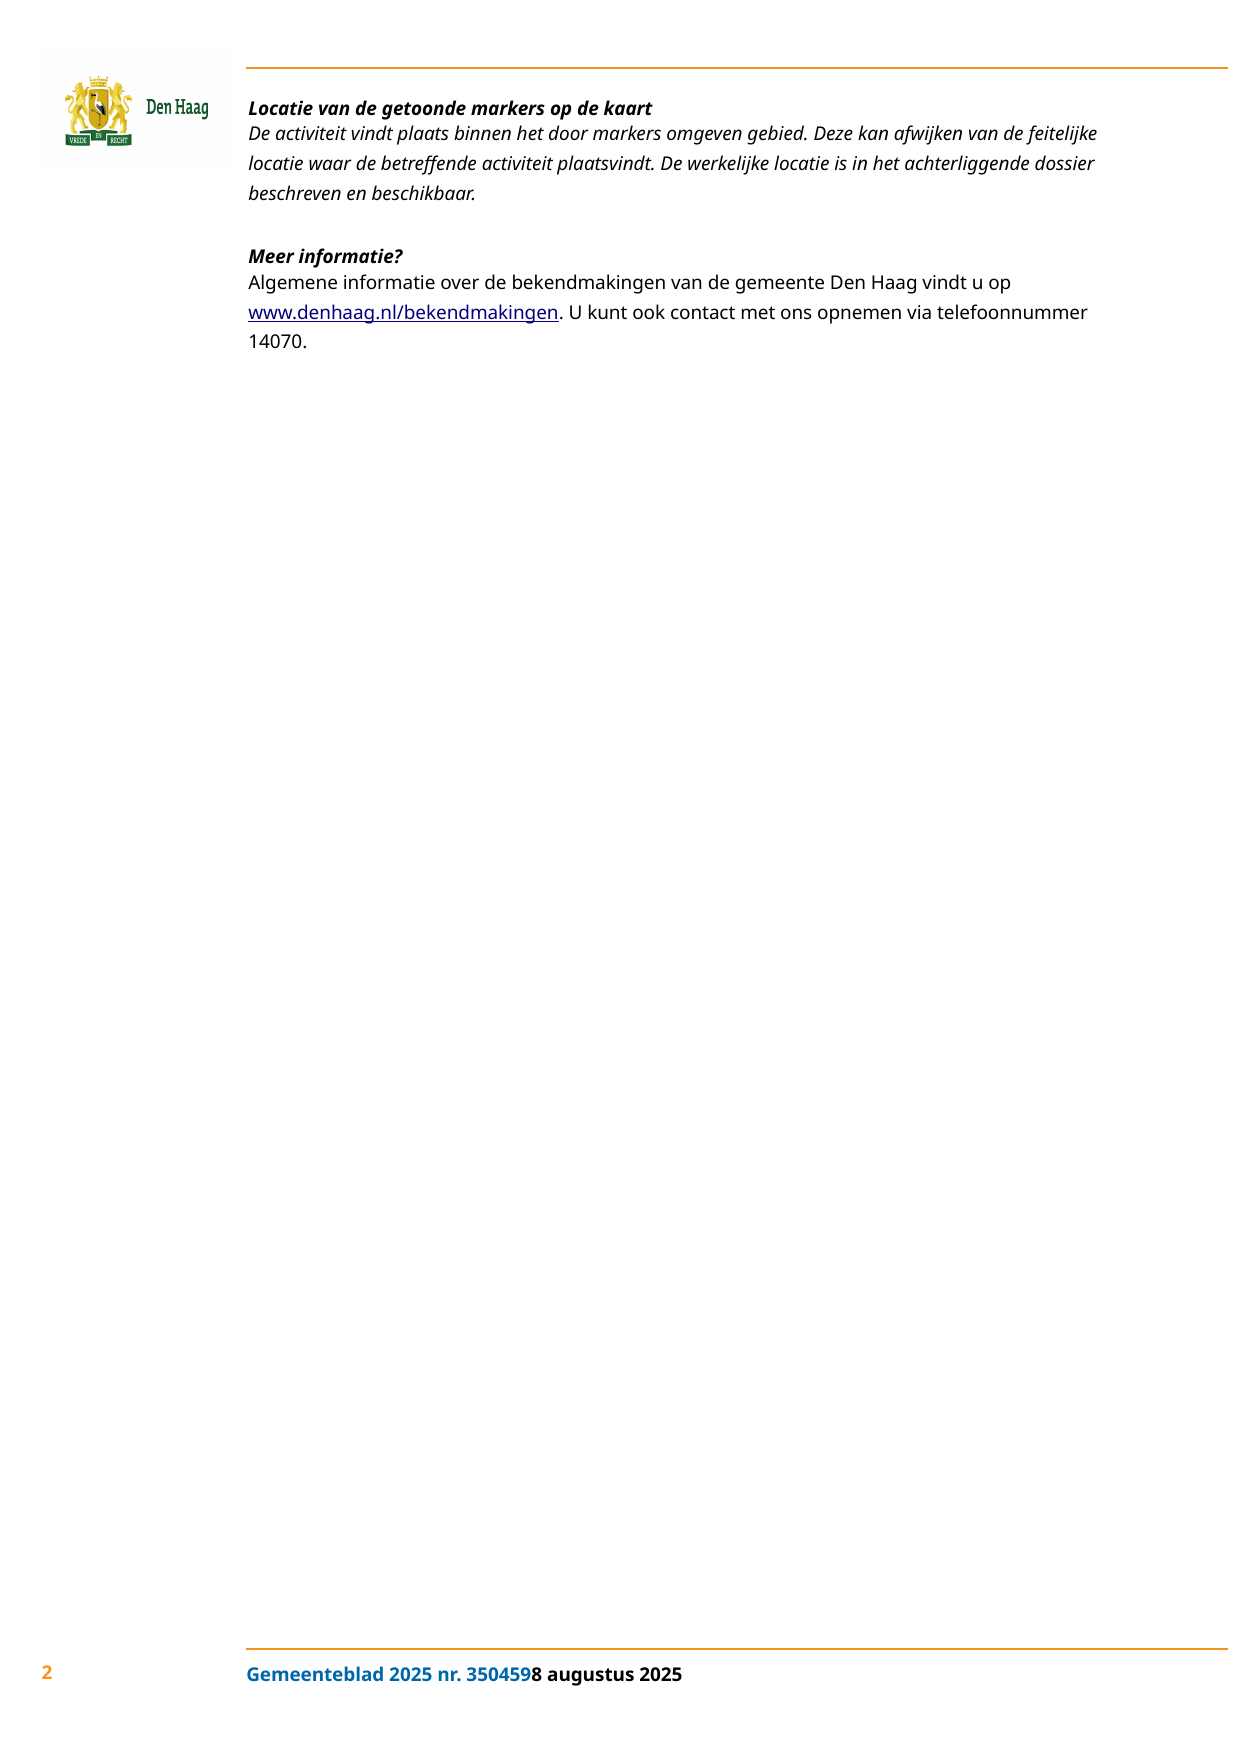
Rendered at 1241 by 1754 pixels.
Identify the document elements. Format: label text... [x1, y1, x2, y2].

picture [41, 47, 231, 172]
text De activiteit vindt plaats binnen het door markers omgeven gebied. Deze kan afwijken van de feitelijke locatie waar de betreffende activiteit plaatsvindt. De werkelijke locatie is in het achterliggende dossier beschreven en beschikbaar. [248, 121, 1152, 205]
text Meer informatie? [248, 244, 1152, 269]
text Locatie van de getoonde markers op de kaart [248, 95, 1152, 121]
text Algemene informatie over de bekendmakingen van de gemeente Den Haag vindt u op www.denhaag.nl/bekendmakingen. U kunt ook contact met ons opnemen via telefoonnummer 14070. [248, 269, 1152, 354]
